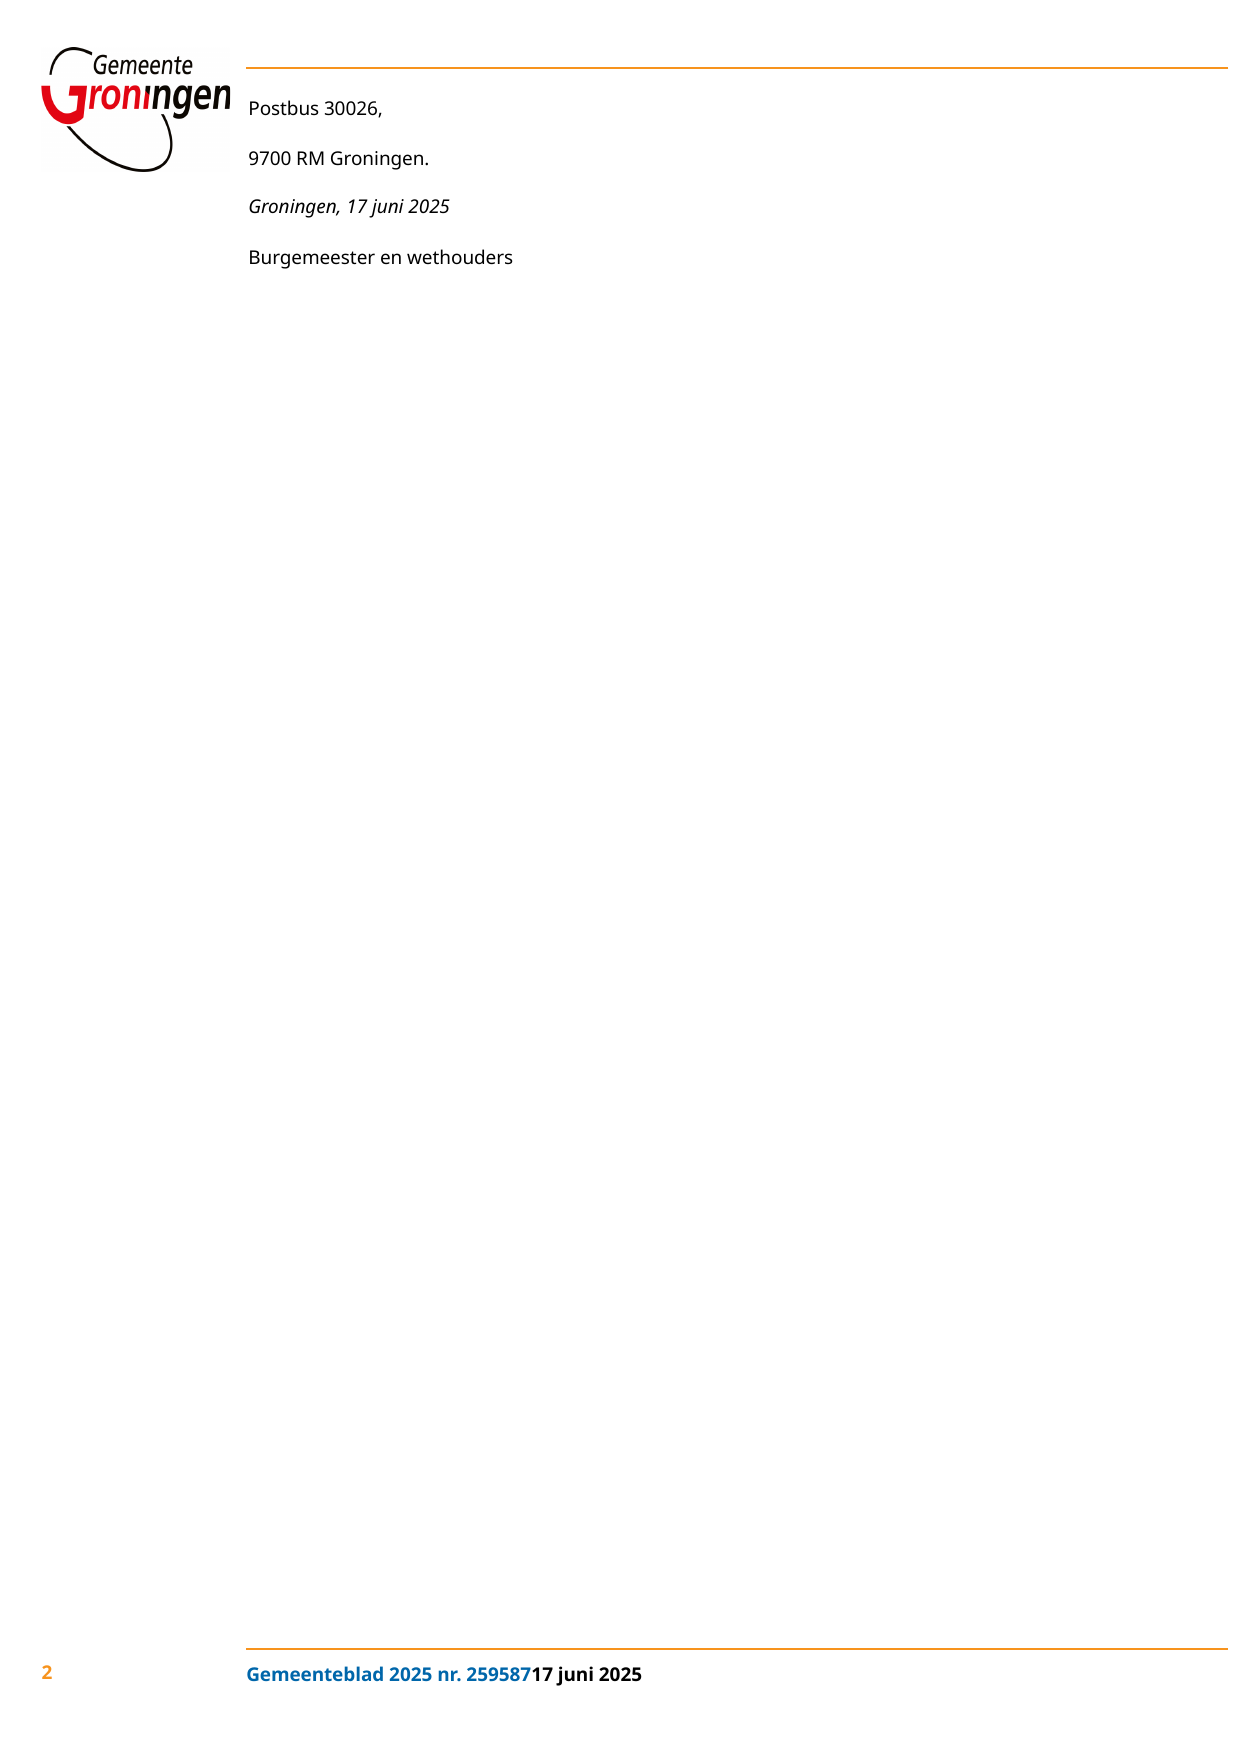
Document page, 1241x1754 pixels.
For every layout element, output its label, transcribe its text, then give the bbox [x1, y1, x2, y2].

picture [41, 47, 231, 172]
text Burgemeester en wethouders [248, 244, 1152, 270]
text Postbus 30026, [248, 95, 1152, 121]
text 9700 RM Groningen. [248, 145, 1152, 171]
text Groningen, 17 juni 2025 [248, 193, 1152, 219]
